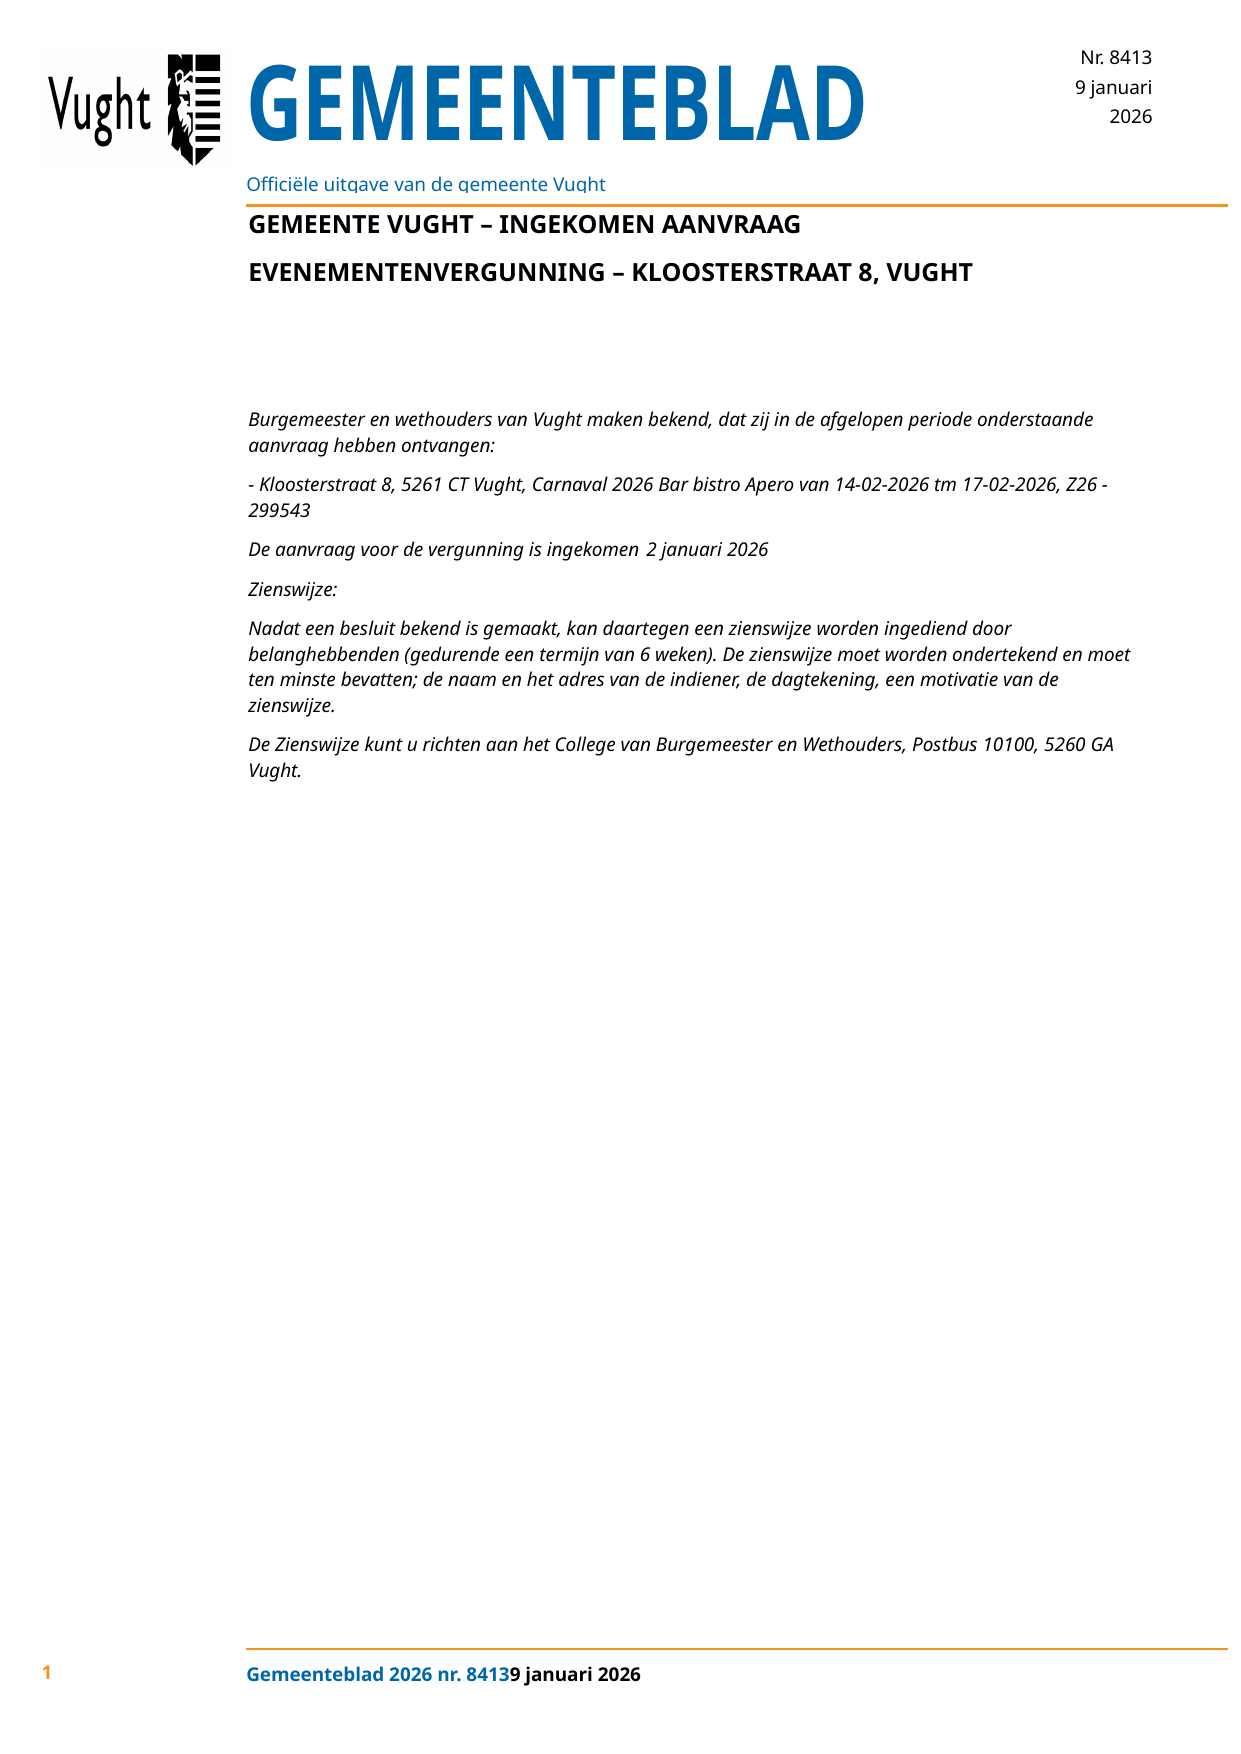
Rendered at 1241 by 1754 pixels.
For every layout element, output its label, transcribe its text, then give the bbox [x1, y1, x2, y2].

text De Zienswijze kunt u richten aan het College van Burgemeester en Wethouders, Postbus 10100, 5260 GA Vught. [248, 731, 1152, 783]
text Zienswijze: [248, 576, 1152, 601]
text Nadat een besluit bekend is gemaakt, kan daartegen een zienswijze worden ingediend door belanghebbenden (gedurende een termijn van 6 weken). De zienswijze moet worden ondertekend en moet ten minste bevatten; de naam en het adres van de indiener, de dagtekening, een motivatie van de zienswijze. [248, 615, 1152, 718]
text De aanvraag voor de vergunning is ingekomen 2 januari 2026 [248, 536, 1152, 562]
picture [41, 47, 231, 172]
text Burgemeester en wethouders van Vught maken bekend, dat zij in de afgelopen periode onderstaande aanvraag hebben ontvangen: [248, 406, 1152, 458]
text GEMEENTE VUGHT – INGEKOMEN AANVRAAG EVENEMENTENVERGUNNING – KLOOSTERSTRAAT 8, VUGHT [248, 207, 1152, 288]
text - Kloosterstraat 8, 5261 CT Vught, Carnaval 2026 Bar bistro Apero van 14-02-2026 tm 17-02-2026, Z26 - 299543 [248, 471, 1152, 523]
